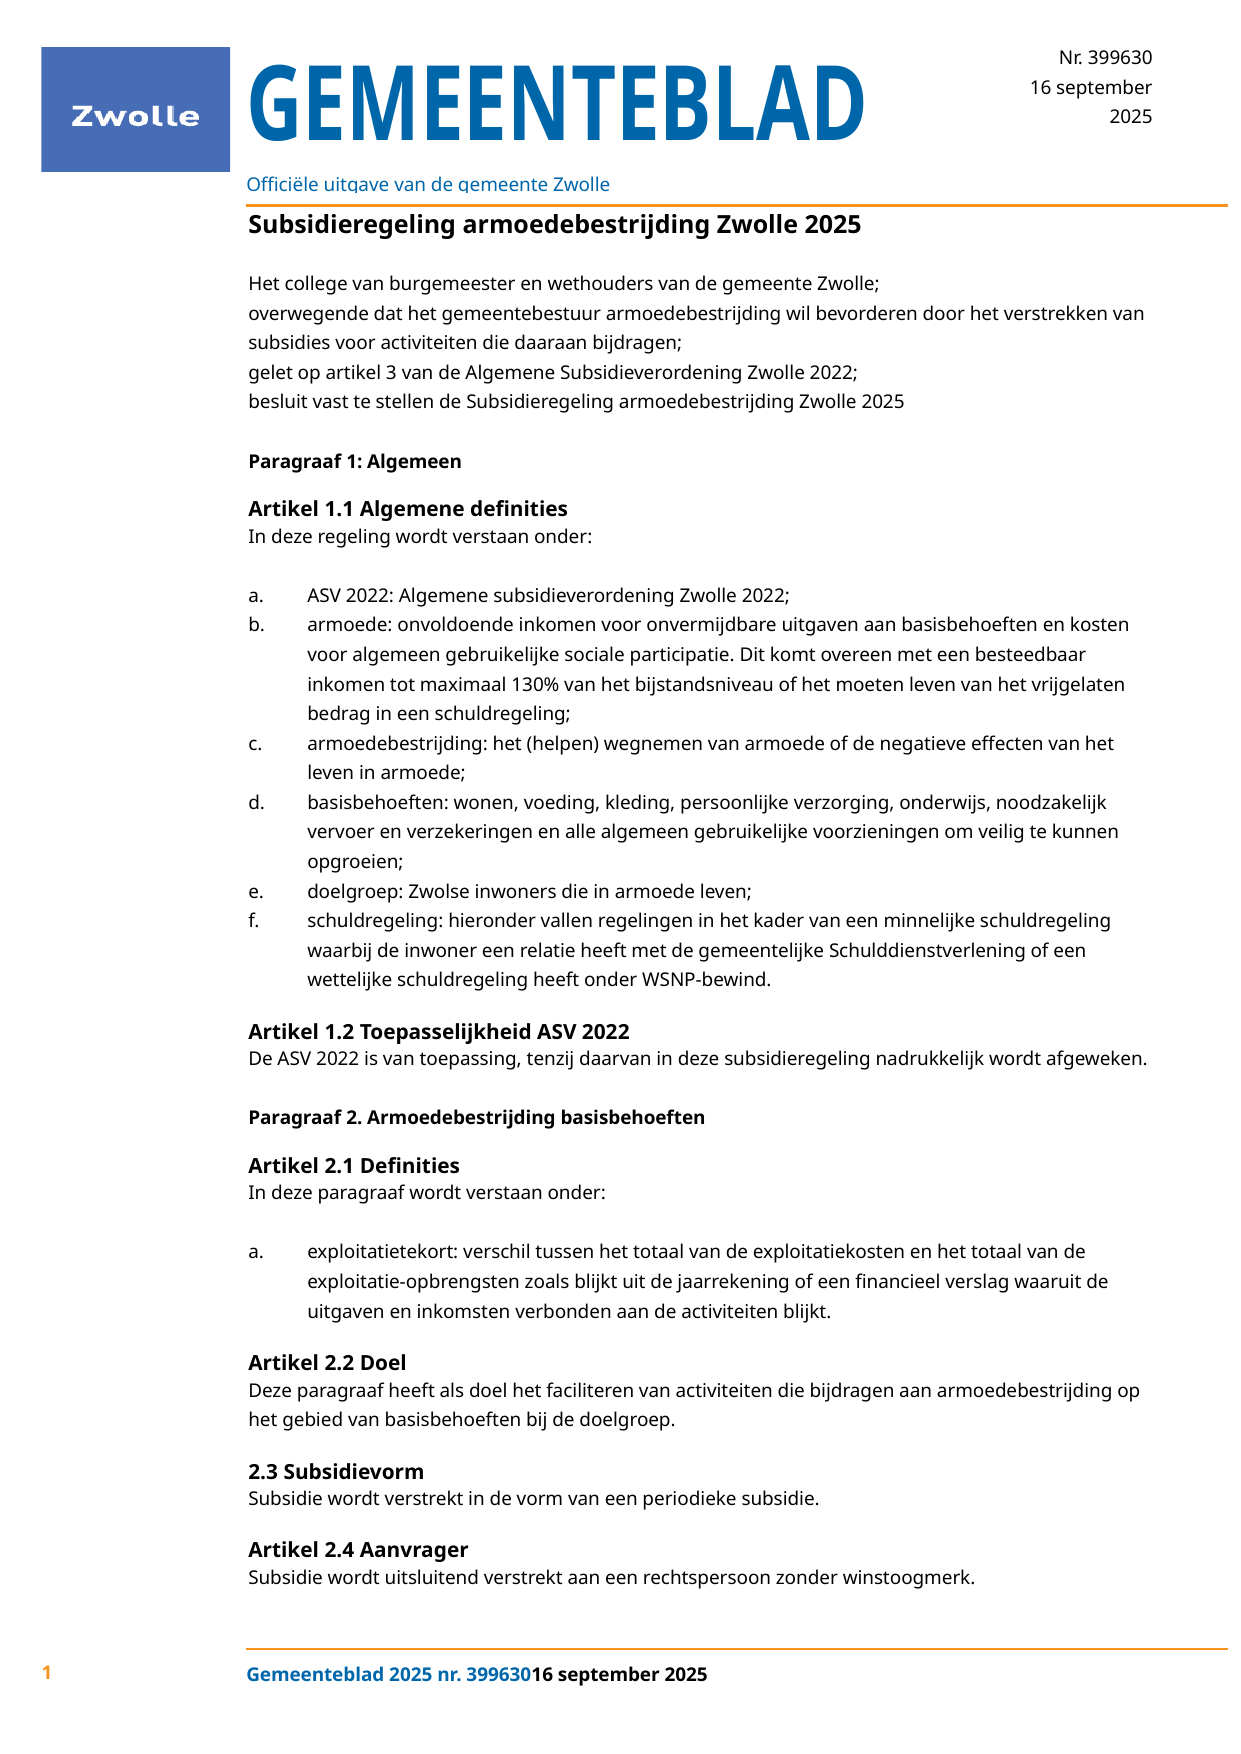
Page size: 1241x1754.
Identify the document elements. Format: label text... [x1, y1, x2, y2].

text Artikel 2.1 Definities [248, 1151, 1152, 1179]
text In deze paragraaf wordt verstaan onder: [248, 1179, 1152, 1205]
picture [41, 47, 231, 172]
text Het college van burgemeester en wethouders van de gemeente Zwolle; [248, 270, 1152, 296]
text Artikel 2.2 Doel [248, 1348, 1152, 1377]
list armoede: onvoldoende inkomen voor onvermijdbare uitgaven aan basisbehoeften en kosten voor algemeen gebruikelijke sociale participatie. Dit komt overeen met een besteedbaar inkomen tot maximaal 130% van het bijstandsniveau of het moeten leven van het vrijgelaten bedrag in een schuldregeling; [248, 612, 1152, 726]
list schuldregeling: hieronder vallen regelingen in het kader van een minnelijke schuldregeling waarbij de inwoner een relatie heeft met de gemeentelijke Schulddienstverlening of een wettelijke schuldregeling heeft onder WSNP-bewind. [248, 907, 1152, 992]
text Paragraaf 1: Algemeen [248, 448, 1152, 473]
text De ASV 2022 is van toepassing, tenzij daarvan in deze subsidieregeling nadrukkelijk wordt afgeweken. [248, 1045, 1152, 1071]
list exploitatietekort: verschil tussen het totaal van de exploitatiekosten en het totaal van de exploitatie-opbrengsten zoals blijkt uit de jaarrekening of een financieel verslag waaruit de uitgaven en inkomsten verbonden aan de activiteiten blijkt. [248, 1239, 1152, 1324]
text Artikel 1.1 Algemene definities [248, 494, 1152, 523]
text Paragraaf 2. Armoedebestrijding basisbehoeften [248, 1104, 1152, 1130]
text gelet op artikel 3 van de Algemene Subsidieverordening Zwolle 2022; [248, 359, 1152, 385]
text Subsidie wordt verstrekt in de vorm van een periodieke subsidie. [248, 1485, 1152, 1511]
text Artikel 2.4 Aanvrager [248, 1536, 1152, 1564]
text In deze regeling wordt verstaan onder: [248, 523, 1152, 548]
text Deze paragraaf heeft als doel het faciliteren van activiteiten die bijdragen aan armoedebestrijding op het gebied van basisbehoeften bij de doelgroep. [248, 1377, 1152, 1432]
list basisbehoeften: wonen, voeding, kleding, persoonlijke verzorging, onderwijs, noodzakelijk vervoer en verzekeringen en alle algemeen gebruikelijke voorzieningen om veilig te kunnen opgroeien; [248, 789, 1152, 874]
list ASV 2022: Algemene subsidieverordening Zwolle 2022; [248, 582, 1152, 608]
text Subsidie wordt uitsluitend verstrekt aan een rechtspersoon zonder winstoogmerk. [248, 1564, 1152, 1590]
text besluit vast te stellen de Subsidieregeling armoedebestrijding Zwolle 2025 [248, 389, 1152, 414]
text Artikel 1.2 Toepasselijkheid ASV 2022 [248, 1017, 1152, 1045]
list armoedebestrijding: het (helpen) wegnemen van armoede of de negatieve effecten van het leven in armoede; [248, 730, 1152, 785]
text 2.3 Subsidievorm [248, 1457, 1152, 1485]
text overwegende dat het gemeentebestuur armoedebestrijding wil bevorderen door het verstrekken van subsidies voor activiteiten die daaraan bijdragen; [248, 300, 1152, 355]
text Subsidieregeling armoedebestrijding Zwolle 2025 [248, 207, 1152, 241]
list doelgroep: Zwolse inwoners die in armoede leven; [248, 878, 1152, 903]
